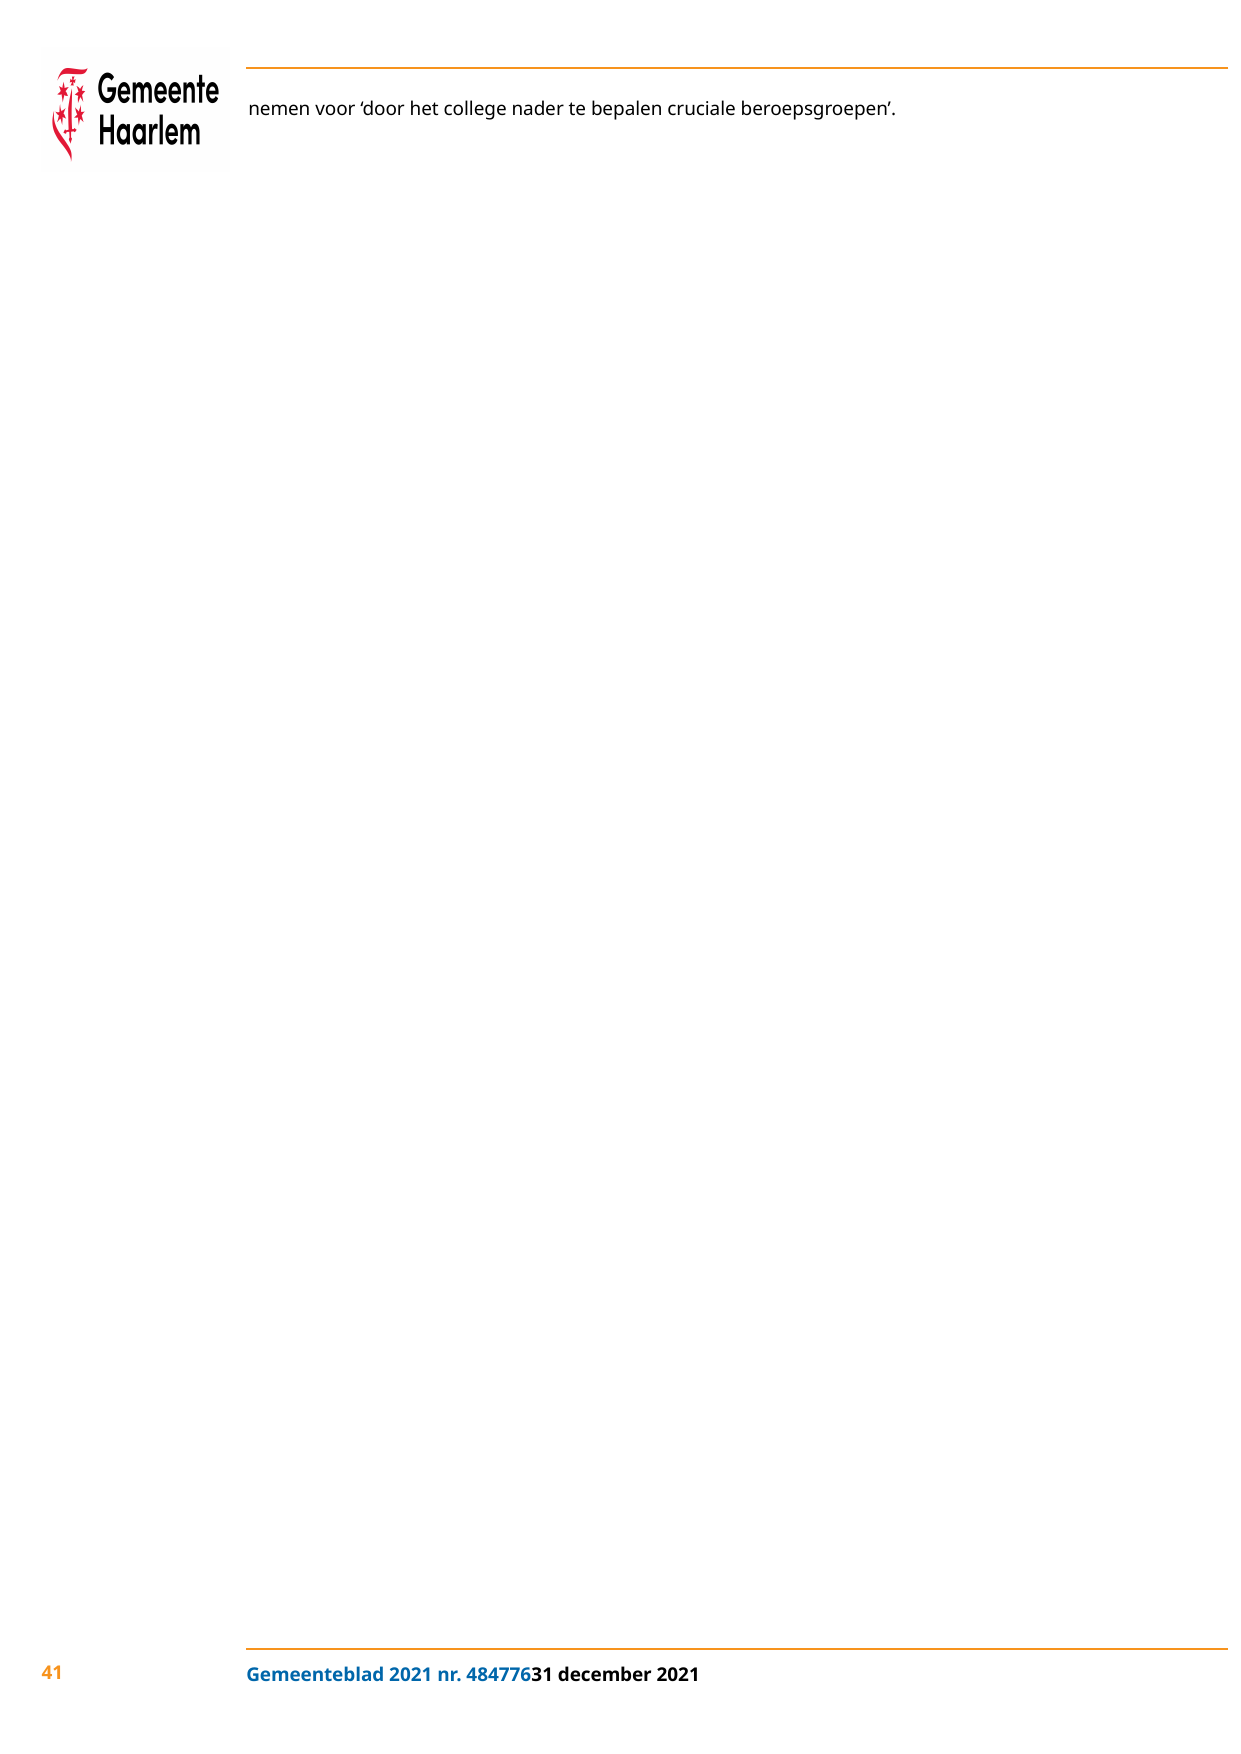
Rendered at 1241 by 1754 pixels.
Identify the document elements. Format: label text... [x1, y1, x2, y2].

text nemen voor ‘door het college nader te bepalen cruciale beroepsgroepen’. [248, 95, 1152, 121]
picture [41, 47, 231, 172]
